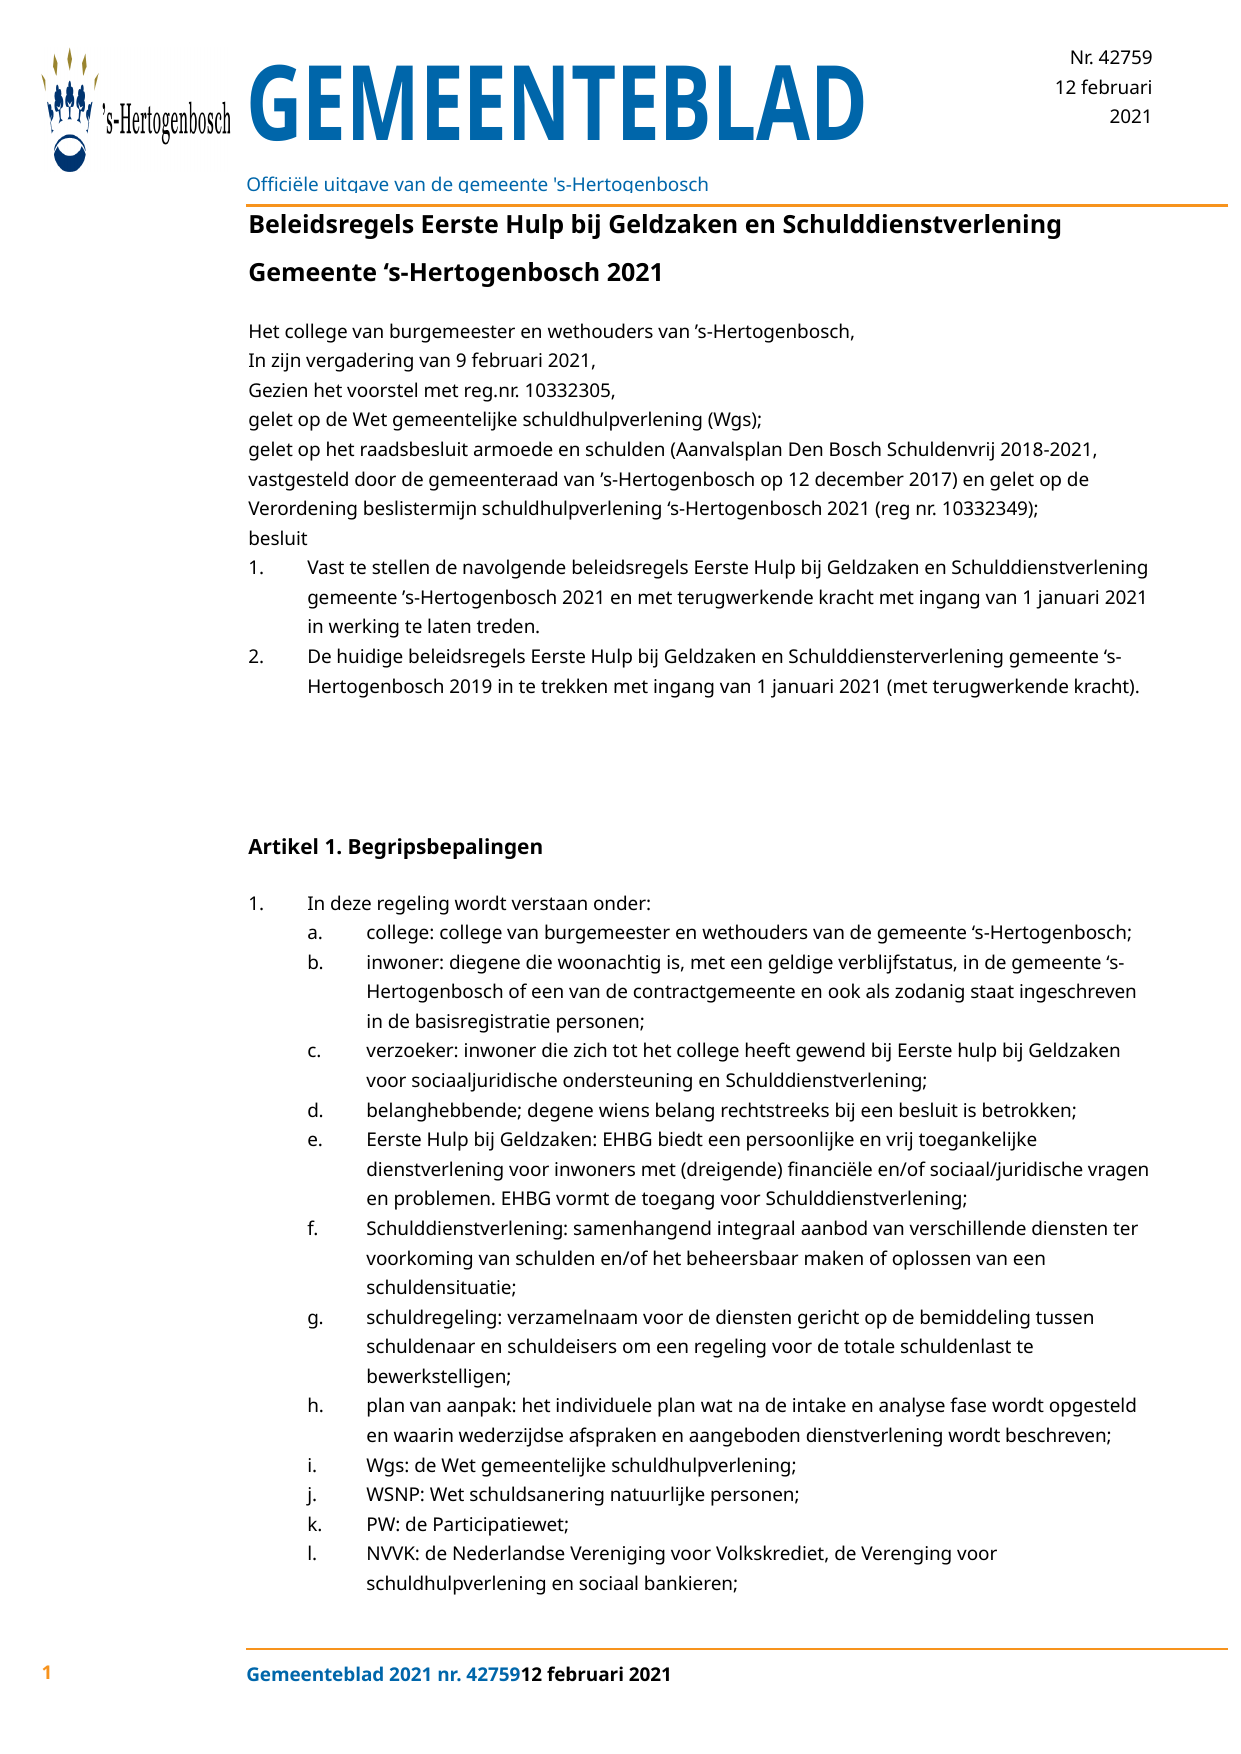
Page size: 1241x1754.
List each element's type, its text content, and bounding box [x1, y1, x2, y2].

list college: college van burgemeester en wethouders van de gemeente ‘s-Hertogenbosch; [307, 919, 1152, 945]
text Gezien het voorstel met reg.nr. 10332305, [248, 377, 1152, 403]
list WSNP: Wet schuldsanering natuurlijke personen; [307, 1481, 1152, 1507]
text Het college van burgemeester en wethouders van ’s-Hertogenbosch, [248, 318, 1152, 344]
text gelet op de Wet gemeentelijke schuldhulpverlening (Wgs); [248, 407, 1152, 432]
list inwoner: diegene die woonachtig is, met een geldige verblijfstatus, in de gemeente ‘s-Hertogenbosch of een van de contractgemeente en ook als zodanig staat ingeschreven in de basisregistratie personen; [307, 949, 1152, 1034]
text Beleidsregels Eerste Hulp bij Geldzaken en Schulddienstverlening Gemeente ‘s-Hertogenbosch 2021 [248, 207, 1152, 288]
list verzoeker: inwoner die zich tot het college heeft gewend bij Eerste hulp bij Geldzaken voor sociaaljuridische ondersteuning en Schulddienstverlening; [307, 1038, 1152, 1093]
list NVVK: de Nederlandse Vereniging voor Volkskrediet, de Verenging voor schuldhulpverlening en sociaal bankieren; [307, 1541, 1152, 1596]
list Vast te stellen de navolgende beleidsregels Eerste Hulp bij Geldzaken en Schulddienstverlening gemeente ’s-Hertogenbosch 2021 en met terugwerkende kracht met ingang van 1 januari 2021 in werking te laten treden. [248, 554, 1152, 639]
picture [41, 47, 231, 172]
list plan van aanpak: het individuele plan wat na de intake en analyse fase wordt opgesteld en waarin wederzijdse afspraken en aangeboden dienstverlening wordt beschreven; [307, 1393, 1152, 1448]
list De huidige beleidsregels Eerste Hulp bij Geldzaken en Schulddiensterverlening gemeente ‘s-Hertogenbosch 2019 in te trekken met ingang van 1 januari 2021 (met terugwerkende kracht). [248, 643, 1152, 699]
list schuldregeling: verzamelnaam voor de diensten gericht op de bemiddeling tussen schuldenaar en schuldeisers om een regeling voor de totale schuldenlast te bewerkstelligen; [307, 1304, 1152, 1389]
list Schulddienstverlening: samenhangend integraal aanbod van verschillende diensten ter voorkoming van schulden en/of het beheersbaar maken of oplossen van een schuldensituatie; [307, 1215, 1152, 1300]
list Eerste Hulp bij Geldzaken: EHBG biedt een persoonlijke en vrij toegankelijke dienstverlening voor inwoners met (dreigende) financiële en/of sociaal/juridische vragen en problemen. EHBG vormt de toegang voor Schulddienstverlening; [307, 1126, 1152, 1211]
text gelet op het raadsbesluit armoede en schulden (Aanvalsplan Den Bosch Schuldenvrij 2018-2021, vastgesteld door de gemeenteraad van ’s-Hertogenbosch op 12 december 2017) en gelet op de Verordening beslistermijn schuldhulpverlening ‘s-Hertogenbosch 2021 (reg nr. 10332349); [248, 436, 1152, 521]
text Artikel 1. Begripsbepalingen [248, 832, 1152, 860]
list Wgs: de Wet gemeentelijke schuldhulpverlening; [307, 1452, 1152, 1478]
list belanghebbende; degene wiens belang rechtstreeks bij een besluit is betrokken; [307, 1097, 1152, 1123]
text In zijn vergadering van 9 februari 2021, [248, 347, 1152, 373]
list In deze regeling wordt verstaan onder: [248, 890, 1152, 916]
text besluit [248, 525, 1152, 551]
list PW: de Participatiewet; [307, 1511, 1152, 1537]
